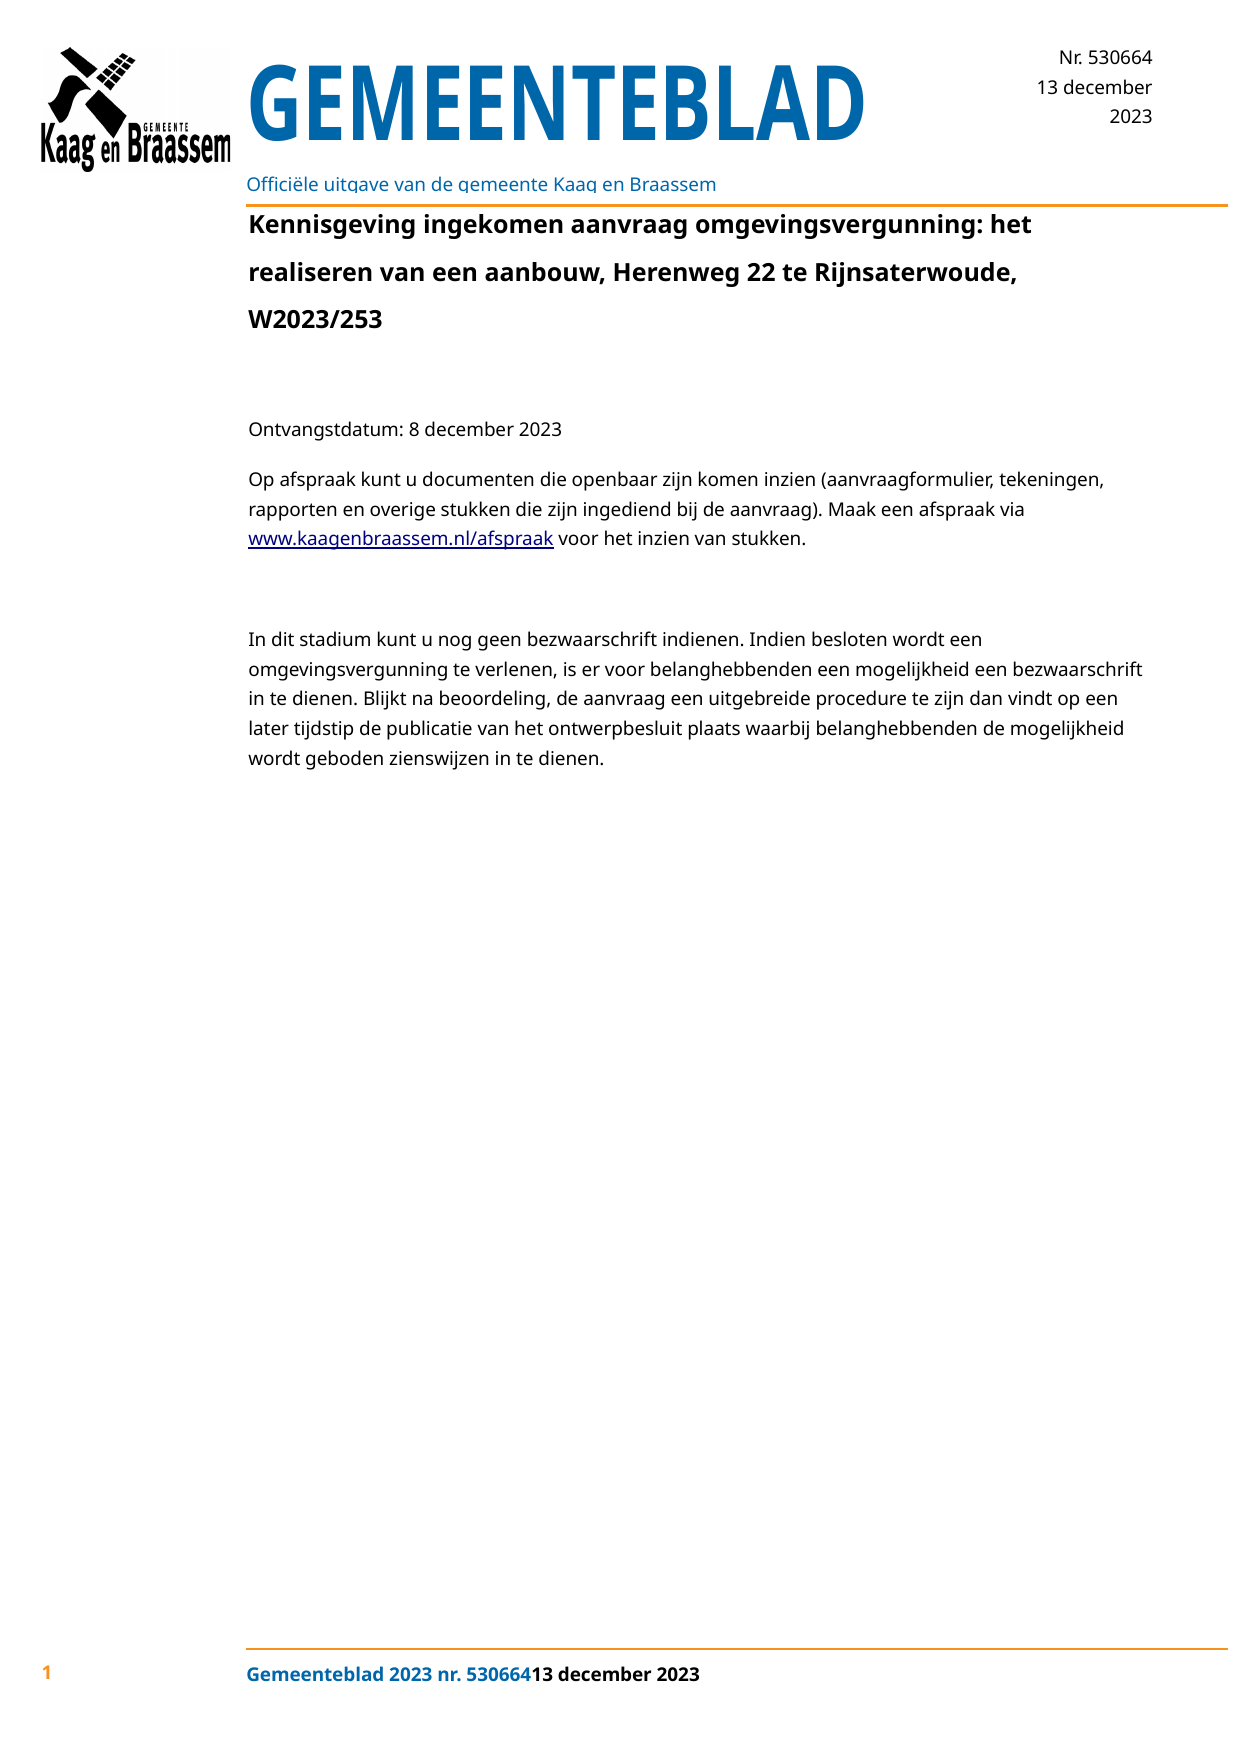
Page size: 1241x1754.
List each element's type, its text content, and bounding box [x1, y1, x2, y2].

text In dit stadium kunt u nog geen bezwaarschrift indienen. Indien besloten wordt een omgevingsvergunning te verlenen, is er voor belanghebbenden een mogelijkheid een bezwaarschrift in te dienen. Blijkt na beoordeling, de aanvraag een uitgebreide procedure te zijn dan vindt op een later tijdstip de publicatie van het ontwerpbesluit plaats waarbij belanghebbenden de mogelijkheid wordt geboden zienswijzen in te dienen. [248, 626, 1152, 770]
picture [41, 47, 231, 172]
text Kennisgeving ingekomen aanvraag omgevingsvergunning: het realiseren van een aanbouw, Herenweg 22 te Rijnsaterwoude, W2023/253 [248, 207, 1152, 336]
text Ontvangstdatum: 8 december 2023 [248, 416, 1152, 442]
text Op afspraak kunt u documenten die openbaar zijn komen inzien (aanvraagformulier, tekeningen, rapporten en overige stukken die zijn ingediend bij de aanvraag). Maak een afspraak via www.kaagenbraassem.nl/afspraak voor het inzien van stukken. [248, 466, 1152, 551]
